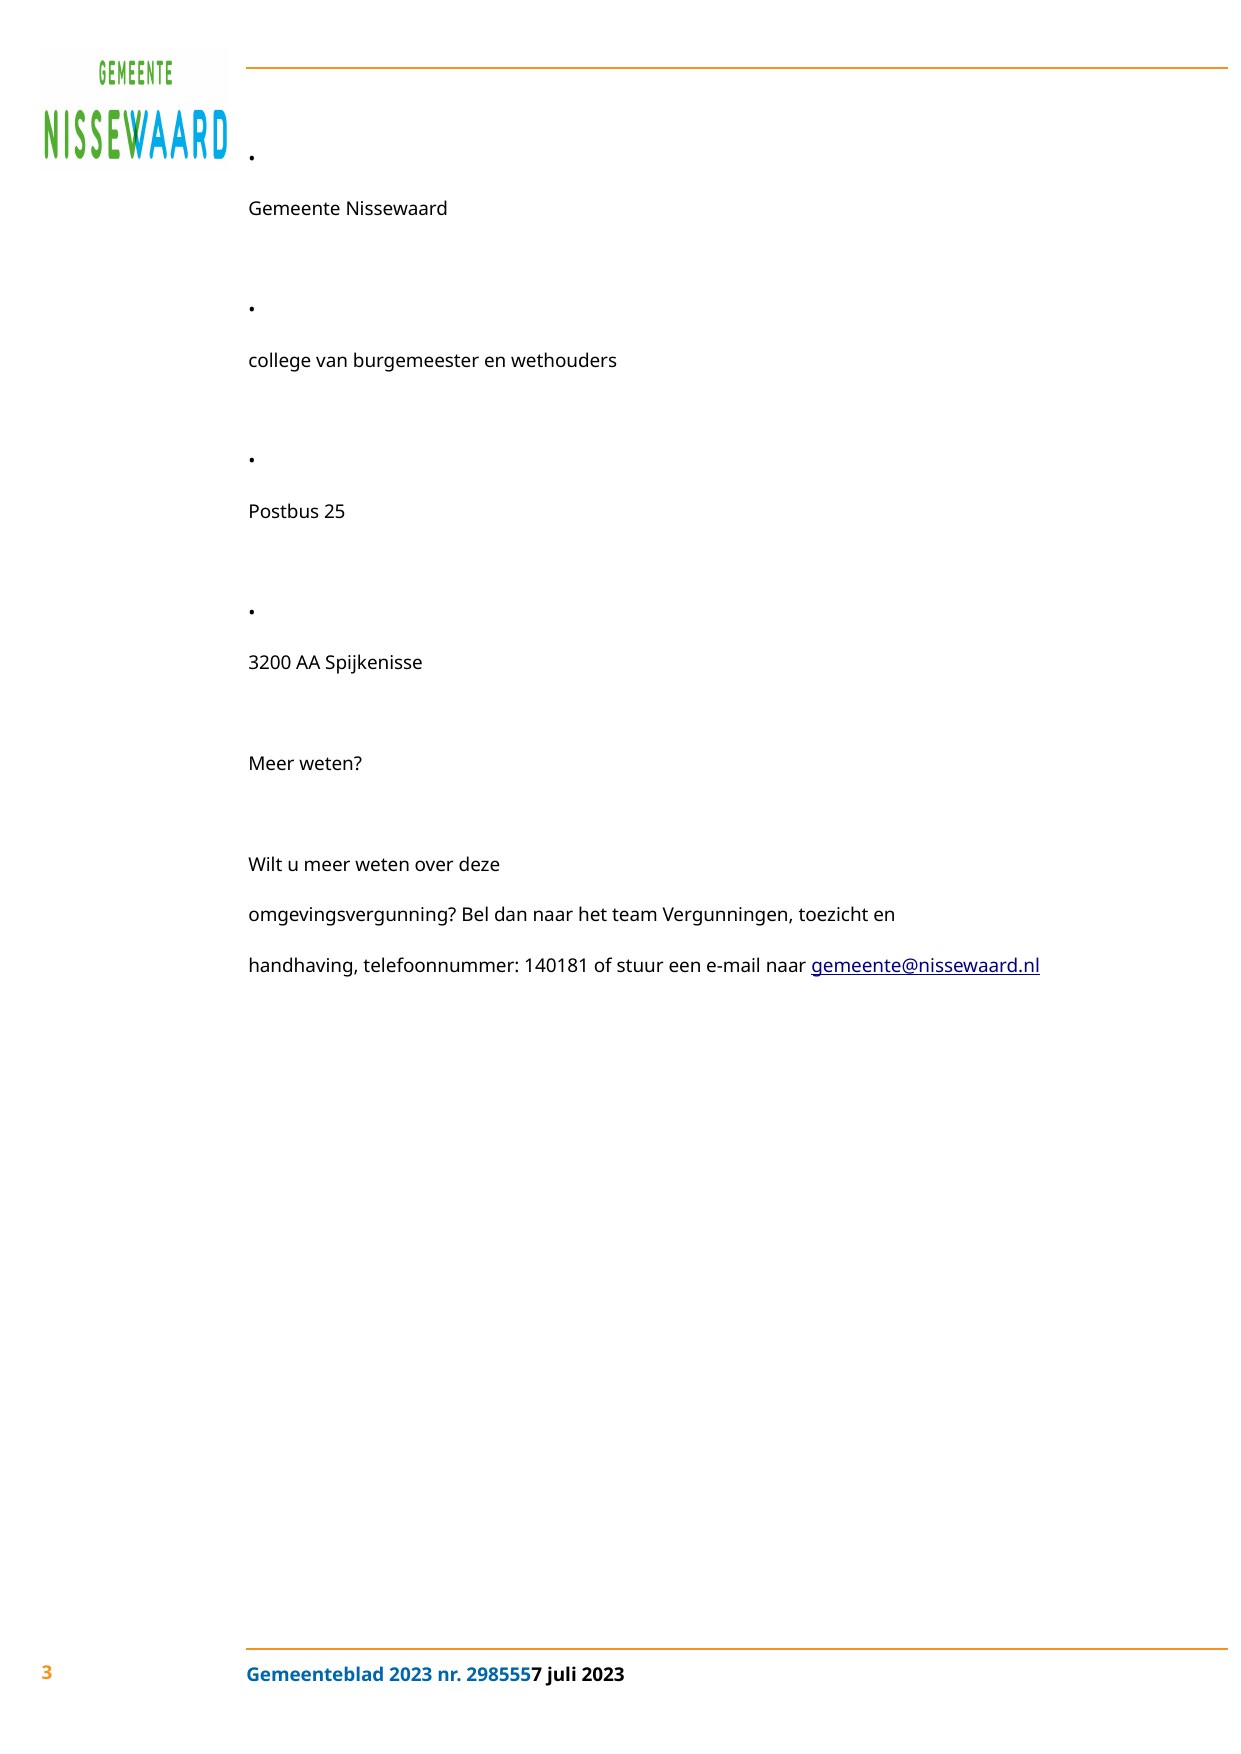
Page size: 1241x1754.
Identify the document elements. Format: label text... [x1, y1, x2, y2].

text • [248, 599, 1152, 625]
text Meer weten? [248, 750, 1152, 776]
text handhaving, telefoonnummer: 140181 of stuur een e-mail naar gemeente@nissewaard.nl [248, 952, 1152, 978]
text • [248, 145, 1152, 171]
text omgevingsvergunning? Bel dan naar het team Vergunningen, toezicht en [248, 901, 1152, 927]
picture [41, 47, 231, 172]
text college van burgemeester en wethouders [248, 347, 1152, 373]
text Postbus 25 [248, 498, 1152, 524]
text 3200 AA Spijkenisse [248, 649, 1152, 675]
text • [248, 448, 1152, 473]
text Wilt u meer weten over deze [248, 851, 1152, 877]
text Gemeente Nissewaard [248, 196, 1152, 221]
text • [248, 296, 1152, 322]
